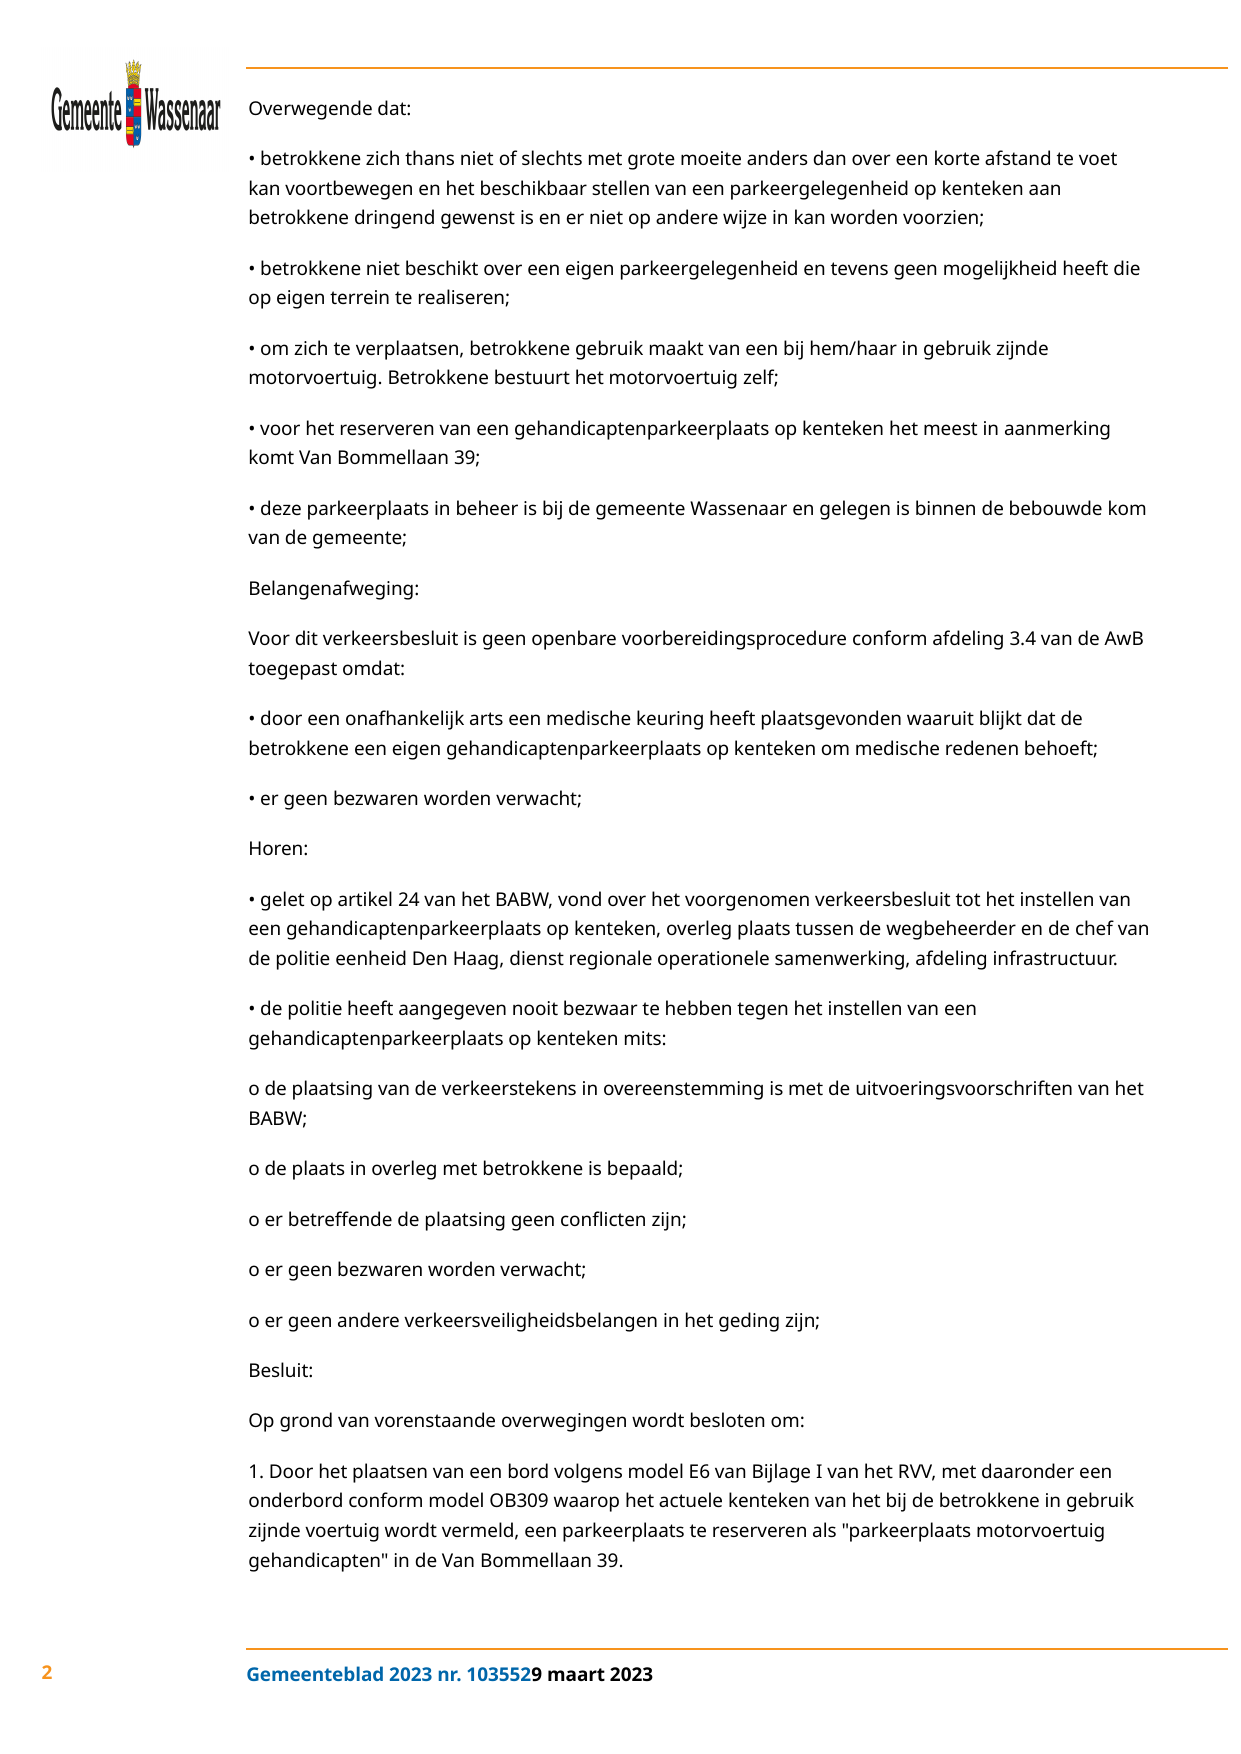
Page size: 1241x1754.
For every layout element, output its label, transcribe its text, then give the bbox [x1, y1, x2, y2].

text • betrokkene zich thans niet of slechts met grote moeite anders dan over een korte afstand te voet kan voortbewegen en het beschikbaar stellen van een parkeergelegenheid op kenteken aan betrokkene dringend gewenst is en er niet op andere wijze in kan worden voorzien; [248, 145, 1152, 230]
text • gelet op artikel 24 van het BABW, vond over het voorgenomen verkeersbesluit tot het instellen van een gehandicaptenparkeerplaats op kenteken, overleg plaats tussen de wegbeheerder en de chef van de politie eenheid Den Haag, dienst regionale operationele samenwerking, afdeling infrastructuur. [248, 886, 1152, 971]
text • voor het reserveren van een gehandicaptenparkeerplaats op kenteken het meest in aanmerking komt Van Bommellaan 39; [248, 415, 1152, 470]
text • deze parkeerplaats in beheer is bij de gemeente Wassenaar en gelegen is binnen de bebouwde kom van de gemeente; [248, 495, 1152, 550]
text • de politie heeft aangegeven nooit bezwaar te hebben tegen het instellen van een gehandicaptenparkeerplaats op kenteken mits: [248, 996, 1152, 1051]
text o de plaatsing van de verkeerstekens in overeenstemming is met de uitvoeringsvoorschriften van het BABW; [248, 1076, 1152, 1131]
text o er betreffende de plaatsing geen conflicten zijn; [248, 1206, 1152, 1232]
text • om zich te verplaatsen, betrokkene gebruik maakt van een bij hem/haar in gebruik zijnde motorvoertuig. Betrokkene bestuurt het motorvoertuig zelf; [248, 335, 1152, 390]
text • er geen bezwaren worden verwacht; [248, 785, 1152, 811]
text Voor dit verkeersbesluit is geen openbare voorbereidingsprocedure conform afdeling 3.4 van de AwB toegepast omdat: [248, 625, 1152, 681]
text Overwegende dat: [248, 95, 1152, 121]
text • door een onafhankelijk arts een medische keuring heeft plaatsgevonden waaruit blijkt dat de betrokkene een eigen gehandicaptenparkeerplaats op kenteken om medische redenen behoeft; [248, 705, 1152, 761]
text o er geen bezwaren worden verwacht; [248, 1256, 1152, 1282]
text o er geen andere verkeersveiligheidsbelangen in het geding zijn; [248, 1307, 1152, 1333]
text Horen: [248, 836, 1152, 861]
text o de plaats in overleg met betrokkene is bepaald; [248, 1156, 1152, 1181]
text • betrokkene niet beschikt over een eigen parkeergelegenheid en tevens geen mogelijkheid heeft die op eigen terrein te realiseren; [248, 255, 1152, 310]
text Op grond van vorenstaande overwegingen wordt besloten om: [248, 1408, 1152, 1433]
text Belangenafweging: [248, 575, 1152, 601]
picture [41, 47, 231, 172]
text 1. Door het plaatsen van een bord volgens model E6 van Bijlage I van het RVV, met daaronder een onderbord conform model OB309 waarop het actuele kenteken van het bij de betrokkene in gebruik zijnde voertuig wordt vermeld, een parkeerplaats te reserveren als "parkeerplaats motorvoertuig gehandicapten" in de Van Bommellaan 39. [248, 1458, 1152, 1573]
text Besluit: [248, 1357, 1152, 1383]
